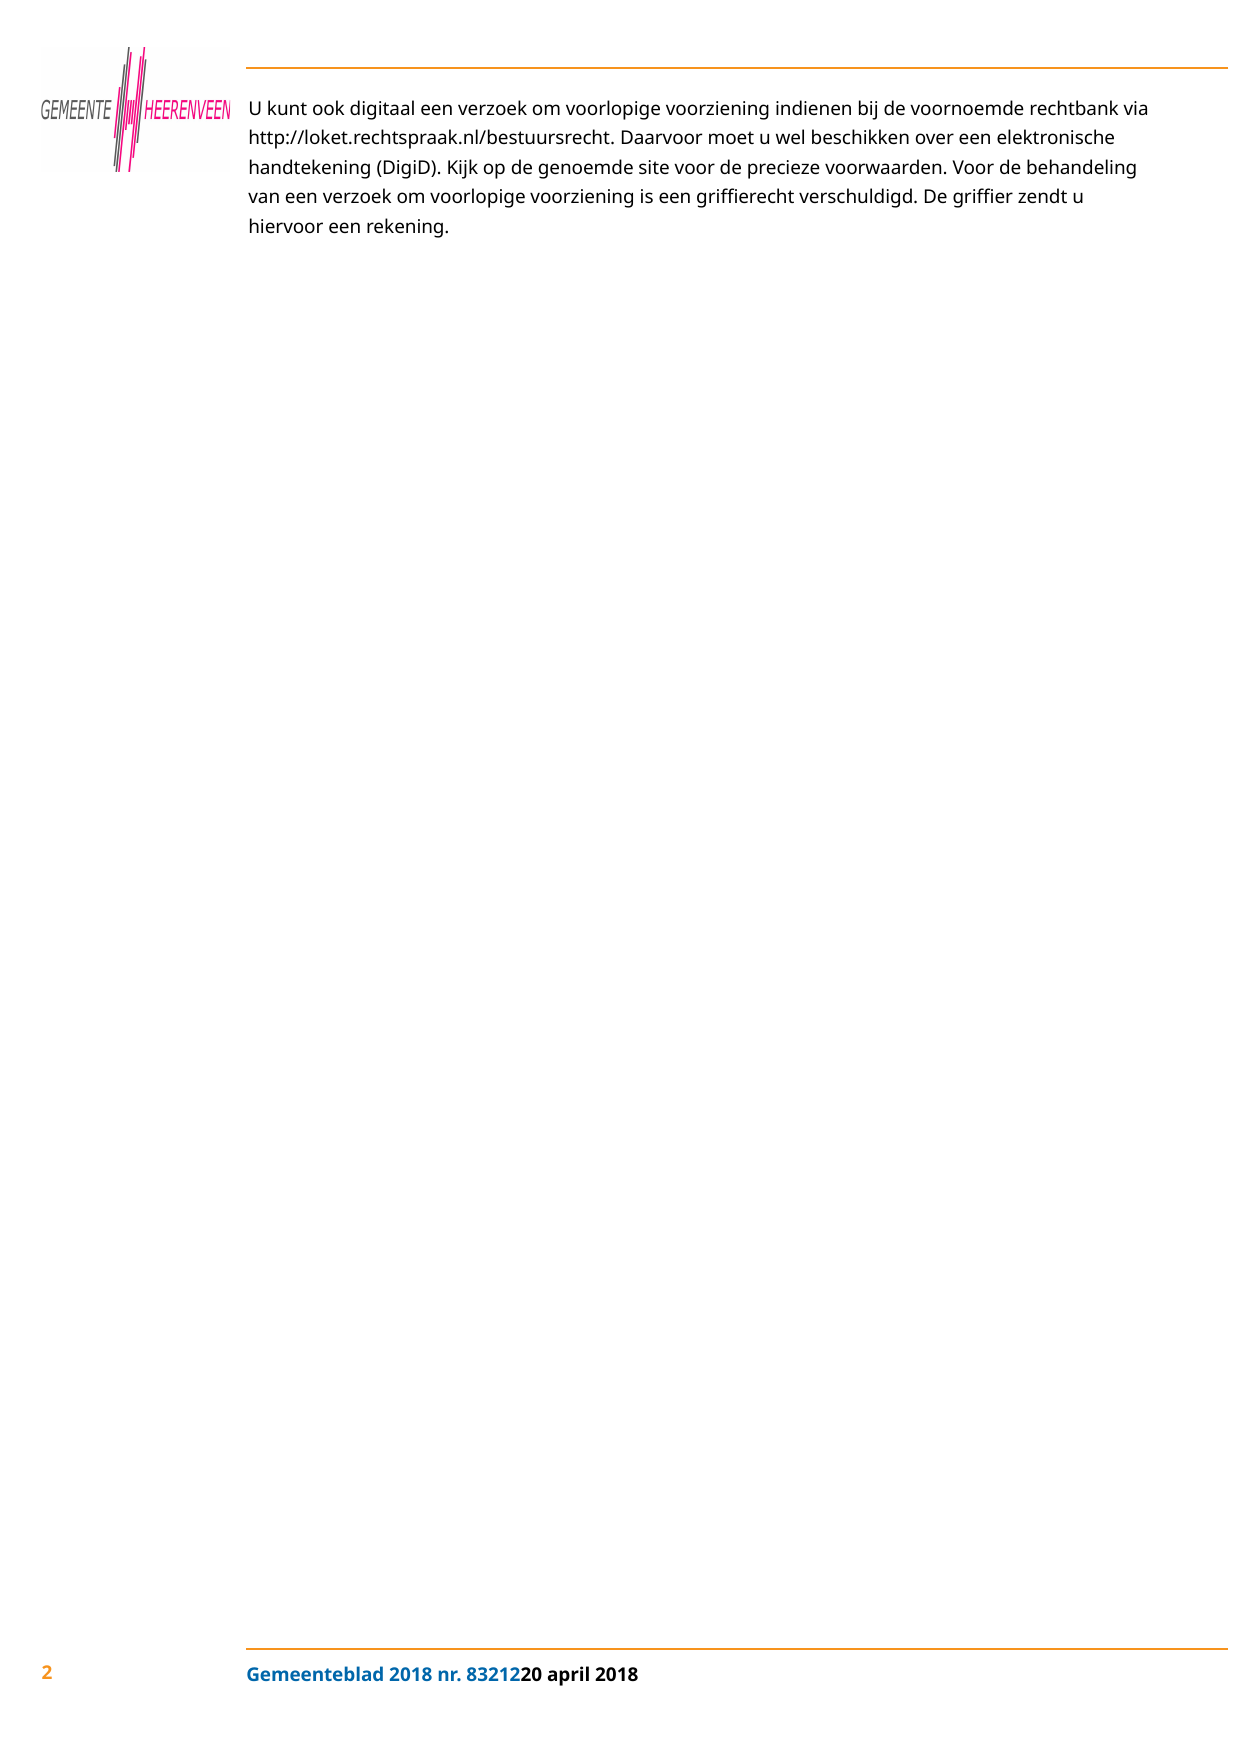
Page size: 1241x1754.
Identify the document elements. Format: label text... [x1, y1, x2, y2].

picture [41, 47, 231, 172]
text U kunt ook digitaal een verzoek om voorlopige voorziening indienen bij de voornoemde rechtbank via http://loket.rechtspraak.nl/bestuursrecht. Daarvoor moet u wel beschikken over een elektronische handtekening (DigiD). Kijk op de genoemde site voor de precieze voorwaarden. Voor de behandeling van een verzoek om voorlopige voorziening is een griffierecht verschuldigd. De griffier zendt u hiervoor een rekening. [248, 95, 1152, 239]
